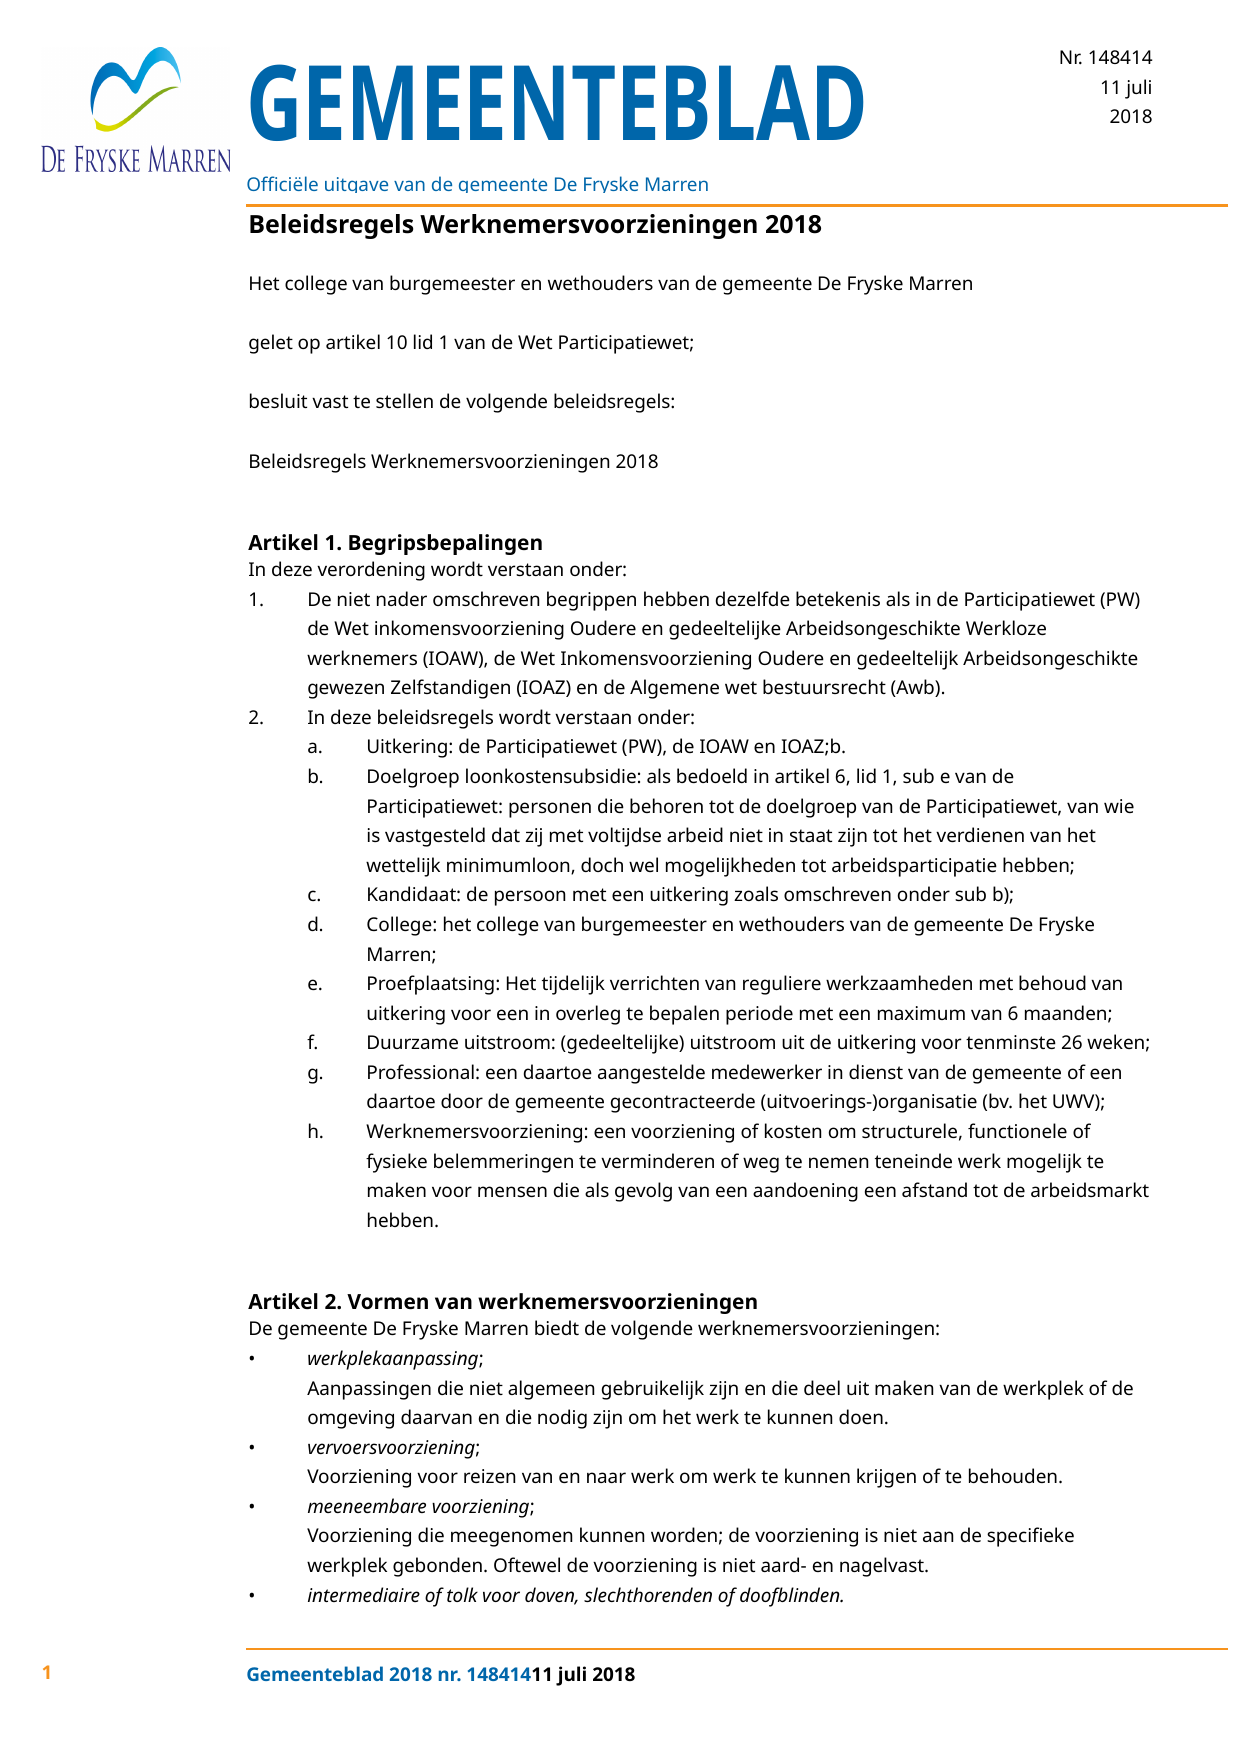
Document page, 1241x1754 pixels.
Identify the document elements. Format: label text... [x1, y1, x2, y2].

list vervoersvoorziening; [248, 1434, 1152, 1459]
text besluit vast te stellen de volgende beleidsregels: [248, 389, 1152, 414]
text De gemeente De Fryske Marren biedt de volgende werknemersvoorzieningen: [248, 1316, 1152, 1341]
list intermediaire of tolk voor doven, slechthorenden of doofblinden. [248, 1582, 1152, 1607]
text Artikel 2. Vormen van werknemersvoorzieningen [248, 1287, 1152, 1316]
list meeneembare voorziening; [248, 1493, 1152, 1519]
list Proefplaatsing: Het tijdelijk verrichten van reguliere werkzaamheden met behoud van uitkering voor een in overleg te bepalen periode met een maximum van 6 maanden; [307, 970, 1152, 1026]
text Beleidsregels Werknemersvoorzieningen 2018 [248, 207, 1152, 241]
list In deze beleidsregels wordt verstaan onder: [248, 704, 1152, 730]
picture [41, 47, 231, 172]
list Voorziening voor reizen van en naar werk om werk te kunnen krijgen of te behouden. [248, 1463, 1152, 1489]
text gelet op artikel 10 lid 1 van de Wet Participatiewet; [248, 329, 1152, 355]
list werkplekaanpassing; [248, 1345, 1152, 1371]
text Beleidsregels Werknemersvoorzieningen 2018 [248, 448, 1152, 473]
list Kandidaat: de persoon met een uitkering zoals omschreven onder sub b); [307, 882, 1152, 907]
list Uitkering: de Participatiewet (PW), de IOAW en IOAZ;b. [307, 734, 1152, 759]
list Doelgroep loonkostensubsidie: als bedoeld in artikel 6, lid 1, sub e van de Participatiewet: personen die behoren tot de doelgroep van de Participatiewet, van wie is vastgesteld dat zij met voltijdse arbeid niet in staat zijn tot het verdienen van het wettelijk minimumloon, doch wel mogelijkheden tot arbeidsparticipatie hebben; [307, 763, 1152, 878]
list De niet nader omschreven begrippen hebben dezelfde betekenis als in de Participatiewet (PW) de Wet inkomensvoorziening Oudere en gedeeltelijke Arbeidsongeschikte Werkloze werknemers (IOAW), de Wet Inkomensvoorziening Oudere en gedeeltelijk Arbeidsongeschikte gewezen Zelfstandigen (IOAZ) en de Algemene wet bestuursrecht (Awb). [248, 586, 1152, 700]
text Artikel 1. Begripsbepalingen [248, 528, 1152, 556]
text In deze verordening wordt verstaan onder: [248, 556, 1152, 582]
list Aanpassingen die niet algemeen gebruikelijk zijn en die deel uit maken van de werkplek of de omgeving daarvan en die nodig zijn om het werk te kunnen doen. [248, 1375, 1152, 1430]
list Duurzame uitstroom: (gedeeltelijke) uitstroom uit de uitkering voor tenminste 26 weken; [307, 1029, 1152, 1055]
list Werknemersvoorziening: een voorziening of kosten om structurele, functionele of fysieke belemmeringen te verminderen of weg te nemen teneinde werk mogelijk te maken voor mensen die als gevolg van een aandoening een afstand tot de arbeidsmarkt hebben. [307, 1118, 1152, 1233]
list College: het college van burgemeester en wethouders van de gemeente De Fryske Marren; [307, 911, 1152, 967]
text Het college van burgemeester en wethouders van de gemeente De Fryske Marren [248, 270, 1152, 296]
list Voorziening die meegenomen kunnen worden; de voorziening is niet aan de specifieke werkplek gebonden. Oftewel de voorziening is niet aard- en nagelvast. [248, 1523, 1152, 1578]
list Professional: een daartoe aangestelde medewerker in dienst van de gemeente of een daartoe door de gemeente gecontracteerde (uitvoerings-)organisatie (bv. het UWV); [307, 1059, 1152, 1114]
